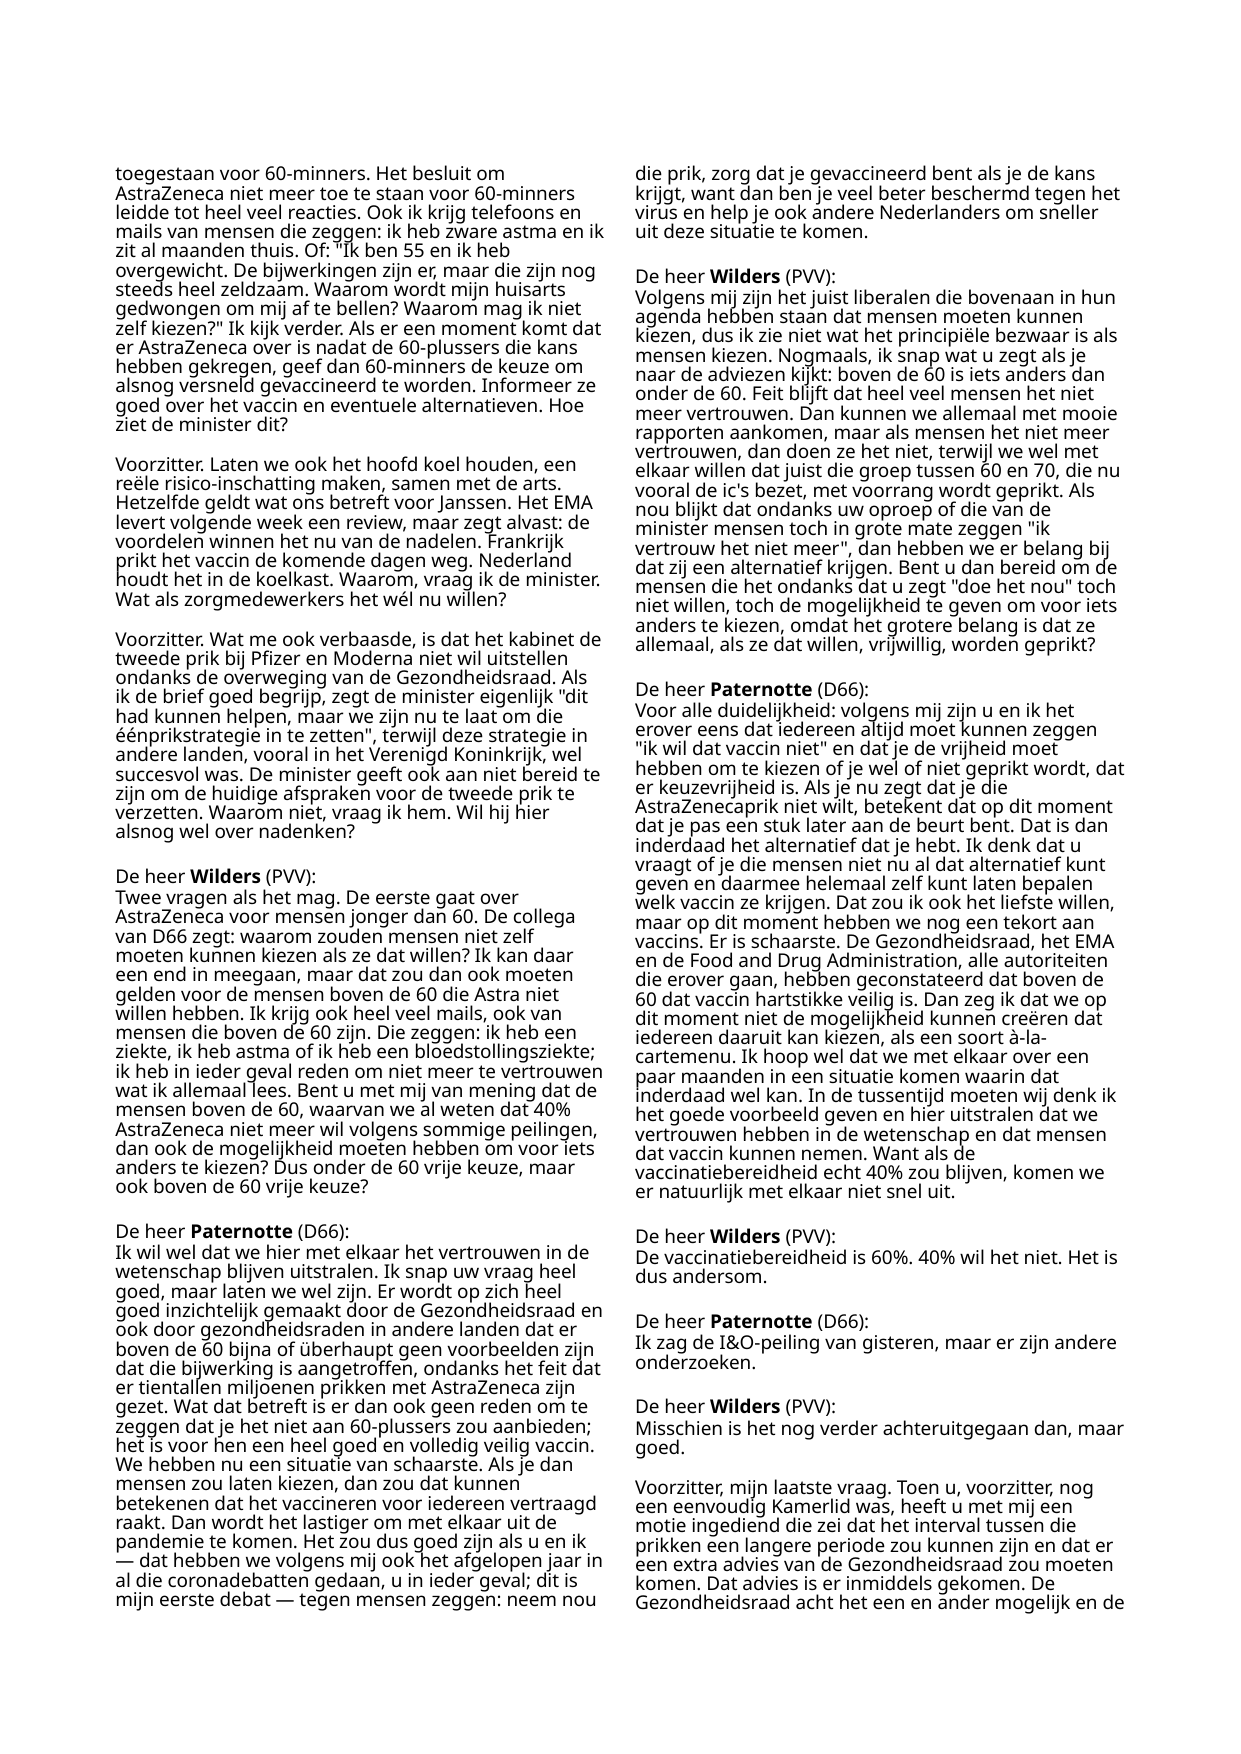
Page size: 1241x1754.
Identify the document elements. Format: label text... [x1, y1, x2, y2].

text De heer Wilders (PVV): [635, 1223, 1125, 1249]
text die prik, zorg dat je gevaccineerd bent als je de kans krijgt, want dan ben je veel beter beschermd tegen het virus en help je ook andere Nederlanders om sneller uit deze situatie te komen. [635, 165, 1125, 242]
text Voorzitter, mijn laatste vraag. Toen u, voorzitter, nog een eenvoudig Kamerlid was, heeft u met mij een motie ingediend die zei dat het interval tussen die prikken een langere periode zou kunnen zijn en dat er een extra advies van de Gezondheidsraad zou moeten komen. Dat advies is er inmiddels gekomen. De Gezondheidsraad acht het een en ander mogelijk en de [635, 1479, 1125, 1614]
text De vaccinatiebereidheid is 60%. 40% wil het niet. Het is dus andersom. [635, 1249, 1125, 1288]
text Voor alle duidelijkheid: volgens mij zijn u en ik het erover eens dat iedereen altijd moet kunnen zeggen "ik wil dat vaccin niet" en dat je de vrijheid moet hebben om te kiezen of je wel of niet geprikt wordt, dat er keuzevrijheid is. Als je nu zegt dat je die AstraZenecaprik niet wilt, betekent dat op dit moment dat je pas een stuk later aan de beurt bent. Dat is dan inderdaad het alternatief dat je hebt. Ik denk dat u vraagt of je die mensen niet nu al dat alternatief kunt geven en daarmee helemaal zelf kunt laten bepalen welk vaccin ze krijgen. Dat zou ik ook het liefste willen, maar op dit moment hebben we nog een tekort aan vaccins. Er is schaarste. De Gezondheidsraad, het EMA en de Food and Drug Administration, alle autoriteiten die erover gaan, hebben geconstateerd dat boven de 60 dat vaccin hartstikke veilig is. Dan zeg ik dat we op dit moment niet de mogelijkheid kunnen creëren dat iedereen daaruit kan kiezen, als een soort à-la-cartemenu. Ik hoop wel dat we met elkaar over een paar maanden in een situatie komen waarin dat inderdaad wel kan. In de tussentijd moeten wij denk ik het goede voorbeeld geven en hier uitstralen dat we vertrouwen hebben in de wetenschap en dat mensen dat vaccin kunnen nemen. Want als de vaccinatiebereidheid echt 40% zou blijven, komen we er natuurlijk met elkaar niet snel uit. [635, 702, 1125, 1203]
text Twee vragen als het mag. De eerste gaat over AstraZeneca voor mensen jonger dan 60. De collega van D66 zegt: waarom zouden mensen niet zelf moeten kunnen kiezen als ze dat willen? Ik kan daar een end in meegaan, maar dat zou dan ook moeten gelden voor de mensen boven de 60 die Astra niet willen hebben. Ik krijg ook heel veel mails, ook van mensen die boven de 60 zijn. Die zeggen: ik heb een ziekte, ik heb astma of ik heb een bloedstollingsziekte; ik heb in ieder geval reden om niet meer te vertrouwen wat ik allemaal lees. Bent u met mij van mening dat de mensen boven de 60, waarvan we al weten dat 40% AstraZeneca niet meer wil volgens sommige peilingen, dan ook de mogelijkheid moeten hebben om voor iets anders te kiezen? Dus onder de 60 vrije keuze, maar ook boven de 60 vrije keuze? [115, 889, 605, 1198]
text De heer Paternotte (D66): [635, 676, 1125, 702]
text De heer Paternotte (D66): [115, 1218, 605, 1244]
text De heer Paternotte (D66): [635, 1309, 1125, 1334]
text Ik wil wel dat we hier met elkaar het vertrouwen in de wetenschap blijven uitstralen. Ik snap uw vraag heel goed, maar laten we wel zijn. Er wordt op zich heel goed inzichtelijk gemaakt door de Gezondheidsraad en ook door gezondheidsraden in andere landen dat er boven de 60 bijna of überhaupt geen voorbeelden zijn dat die bijwerking is aangetroffen, ondanks het feit dat er tientallen miljoenen prikken met AstraZeneca zijn gezet. Wat dat betreft is er dan ook geen reden om te zeggen dat je het niet aan 60-plussers zou aanbieden; het is voor hen een heel goed en volledig veilig vaccin. We hebben nu een situatie van schaarste. Als je dan mensen zou laten kiezen, dan zou dat kunnen betekenen dat het vaccineren voor iedereen vertraagd raakt. Dan wordt het lastiger om met elkaar uit de pandemie te komen. Het zou dus goed zijn als u en ik — dat hebben we volgens mij ook het afgelopen jaar in al die coronadebatten gedaan, u in ieder geval; dit is mijn eerste debat — tegen mensen zeggen: neem nou [115, 1244, 605, 1610]
text De heer Wilders (PVV): [635, 263, 1125, 289]
text Volgens mij zijn het juist liberalen die bovenaan in hun agenda hebben staan dat mensen moeten kunnen kiezen, dus ik zie niet wat het principiële bezwaar is als mensen kiezen. Nogmaals, ik snap wat u zegt als je naar de adviezen kijkt: boven de 60 is iets anders dan onder de 60. Feit blijft dat heel veel mensen het niet meer vertrouwen. Dan kunnen we allemaal met mooie rapporten aankomen, maar als mensen het niet meer vertrouwen, dan doen ze het niet, terwijl we wel met elkaar willen dat juist die groep tussen 60 en 70, die nu vooral de ic's bezet, met voorrang wordt geprikt. Als nou blijkt dat ondanks uw oproep of die van de minister mensen toch in grote mate zeggen "ik vertrouw het niet meer", dan hebben we er belang bij dat zij een alternatief krijgen. Bent u dan bereid om de mensen die het ondanks dat u zegt "doe het nou" toch niet willen, toch de mogelijkheid te geven om voor iets anders te kiezen, omdat het grotere belang is dat ze allemaal, als ze dat willen, vrijwillig, worden geprikt? [635, 289, 1125, 655]
text Misschien is het nog verder achteruitgegaan dan, maar goed. [635, 1419, 1125, 1458]
text Ik zag de I&O-peiling van gisteren, maar er zijn andere onderzoeken. [635, 1334, 1125, 1373]
text Voorzitter. Wat me ook verbaasde, is dat het kabinet de tweede prik bij Pfizer en Moderna niet wil uitstellen ondanks de overweging van de Gezondheidsraad. Als ik de brief goed begrijp, zegt de minister eigenlijk "dit had kunnen helpen, maar we zijn nu te laat om die éénprikstrategie in te zetten", terwijl deze strategie in andere landen, vooral in het Verenigd Koninkrijk, wel succesvol was. De minister geeft ook aan niet bereid te zijn om de huidige afspraken voor de tweede prik te verzetten. Waarom niet, vraag ik hem. Wil hij hier alsnog wel over nadenken? [115, 631, 605, 843]
text De heer Wilders (PVV): [635, 1394, 1125, 1419]
text De heer Wilders (PVV): [115, 863, 605, 889]
text toegestaan voor 60-minners. Het besluit om AstraZeneca niet meer toe te staan voor 60-minners leidde tot heel veel reacties. Ook ik krijg telefoons en mails van mensen die zeggen: ik heb zware astma en ik zit al maanden thuis. Of: "Ik ben 55 en ik heb overgewicht. De bijwerkingen zijn er, maar die zijn nog steeds heel zeldzaam. Waarom wordt mijn huisarts gedwongen om mij af te bellen? Waarom mag ik niet zelf kiezen?" Ik kijk verder. Als er een moment komt dat er AstraZeneca over is nadat de 60-plussers die kans hebben gekregen, geef dan 60-minners de keuze om alsnog versneld gevaccineerd te worden. Informeer ze goed over het vaccin en eventuele alternatieven. Hoe ziet de minister dit? [115, 165, 605, 435]
text Voorzitter. Laten we ook het hoofd koel houden, een reële risico-inschatting maken, samen met de arts. Hetzelfde geldt wat ons betreft voor Janssen. Het EMA levert volgende week een review, maar zegt alvast: de voordelen winnen het nu van de nadelen. Frankrijk prikt het vaccin de komende dagen weg. Nederland houdt het in de koelkast. Waarom, vraag ik de minister. Wat als zorgmedewerkers het wél nu willen? [115, 456, 605, 610]
